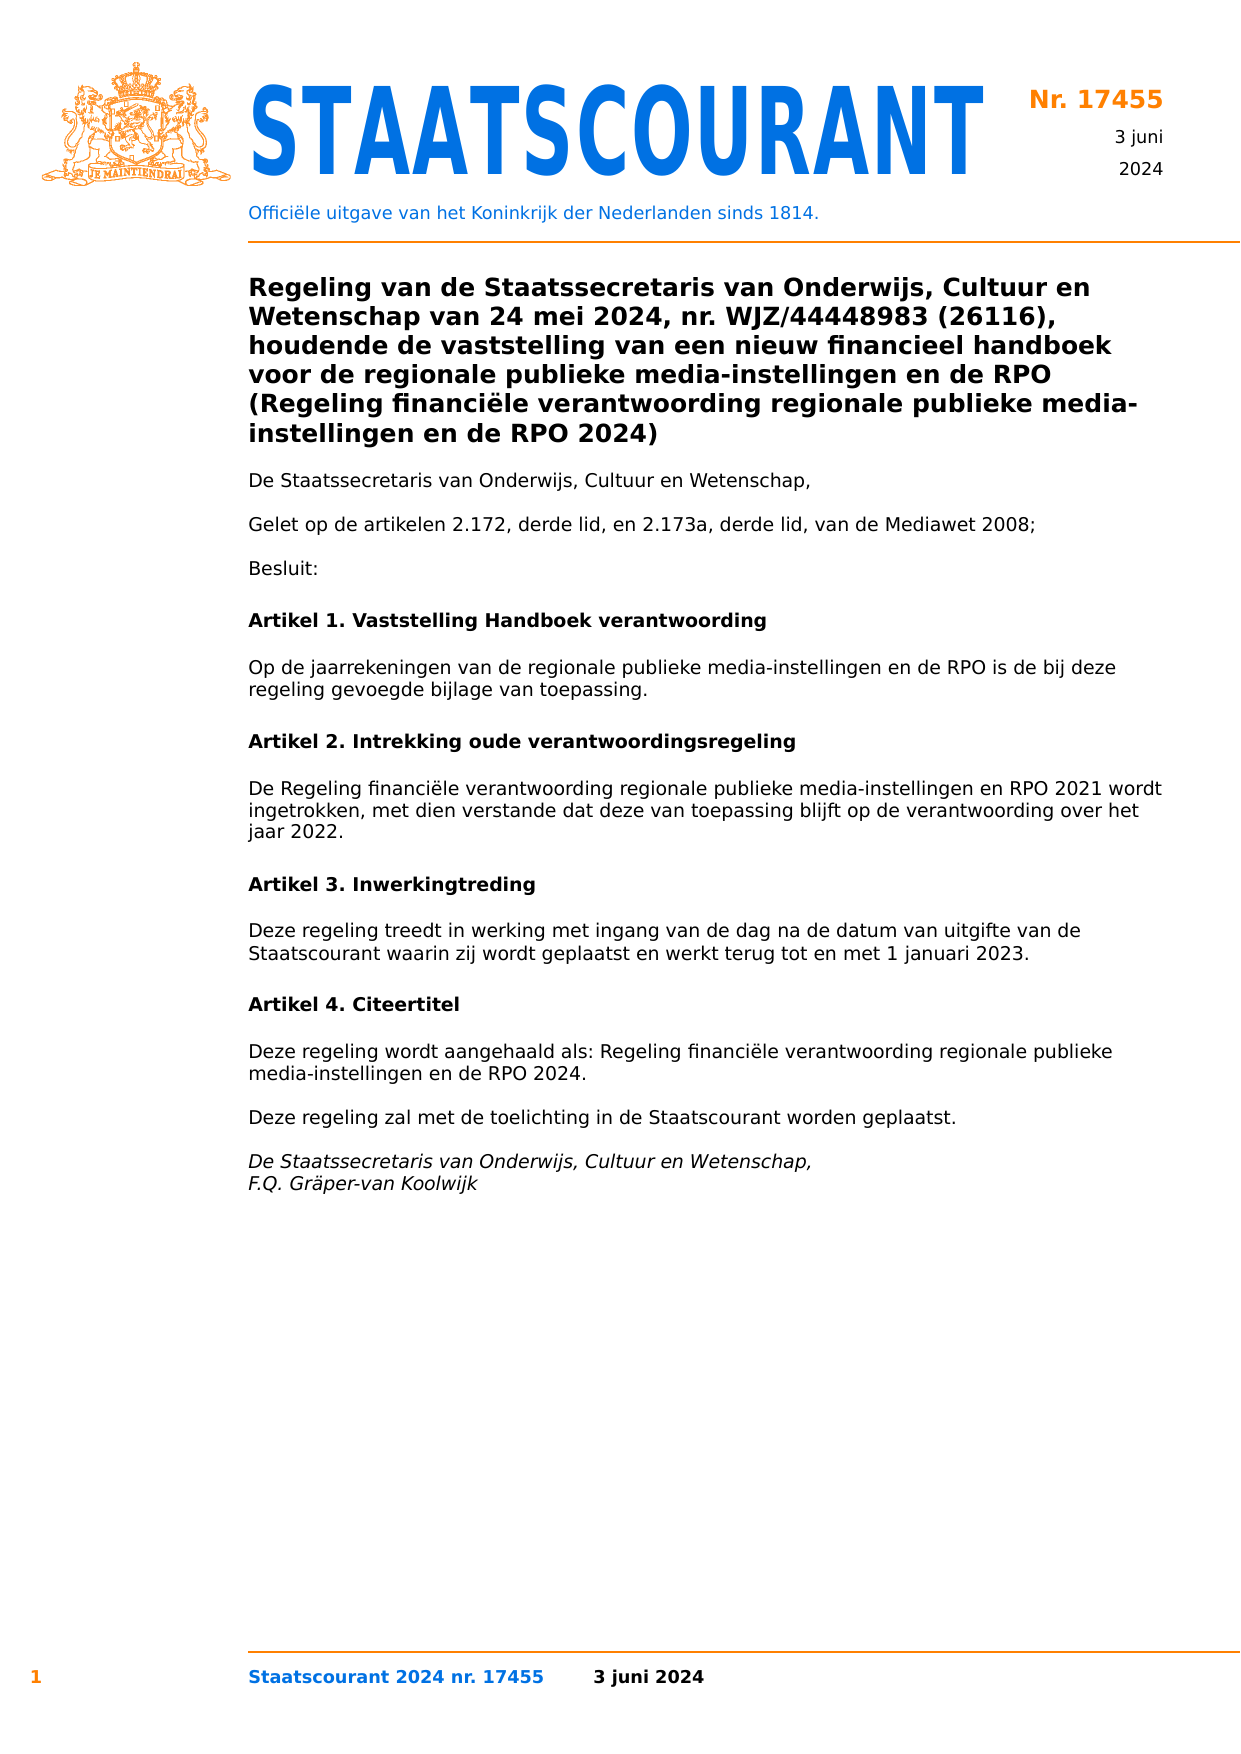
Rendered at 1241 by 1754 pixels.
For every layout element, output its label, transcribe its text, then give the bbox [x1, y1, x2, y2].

table_cell 3 juni [998, 121, 1240, 153]
table_header [25, 62, 248, 241]
subtitle Artikel 3. Inwerkingtreding [248, 873, 1163, 895]
text De Staatssecretaris van Onderwijs, Cultuur en Wetenschap, [248, 470, 1163, 492]
text Deze regeling treedt in werking met ingang van de dag na de datum van uitgifte van de Staatscourant waarin zij wordt geplaatst en werkt terug tot en met 1 januari 2023. [248, 920, 1163, 964]
table_cell 2024 [998, 153, 1240, 203]
text Op de jaarrekeningen van de regionale publieke media-instellingen en de RPO is de bij deze regeling gevoegde bijlage van toepassing. [248, 657, 1163, 701]
table_cell Officiële uitgave van het Koninkrijk der Nederlanden sinds 1814. [248, 203, 1240, 241]
text Gelet op de artikelen 2.172, derde lid, en 2.173a, derde lid, van de Mediawet 2008; [248, 514, 1163, 536]
picture [41, 62, 231, 186]
text De Staatssecretaris van Onderwijs, Cultuur en Wetenschap, F.Q. Gräper-van Koolwijk [248, 1151, 1163, 1195]
table_header Nr. 17455 [998, 62, 1240, 121]
text De Regeling financiële verantwoording regionale publieke media-instellingen en RPO 2021 wordt ingetrokken, met dien verstande dat deze van toepassing blijft op de verantwoording over het jaar 2022. [248, 777, 1163, 843]
subtitle Artikel 4. Citeertitel [248, 994, 1163, 1016]
subtitle Artikel 1. Vaststelling Handboek verantwoording [248, 609, 1163, 632]
table_header STAATSCOURANT [248, 62, 998, 203]
text Besluit: [248, 558, 1163, 579]
subtitle Regeling van de Staatssecretaris van Onderwijs, Cultuur en Wetenschap van 24 mei 2024, nr. WJZ/44448983 (26116), houdende de vaststelling van een nieuw financieel handboek voor de regionale publieke media-instellingen en de RPO (Regeling financiële verantwoording regionale publieke media-instellingen en de RPO 2024) [248, 273, 1163, 448]
text Deze regeling zal met de toelichting in de Staatscourant worden geplaatst. [248, 1107, 1163, 1129]
text Deze regeling wordt aangehaald als: Regeling financiële verantwoording regionale publieke media-instellingen en de RPO 2024. [248, 1041, 1163, 1085]
subtitle Artikel 2. Intrekking oude verantwoordingsregeling [248, 731, 1163, 752]
